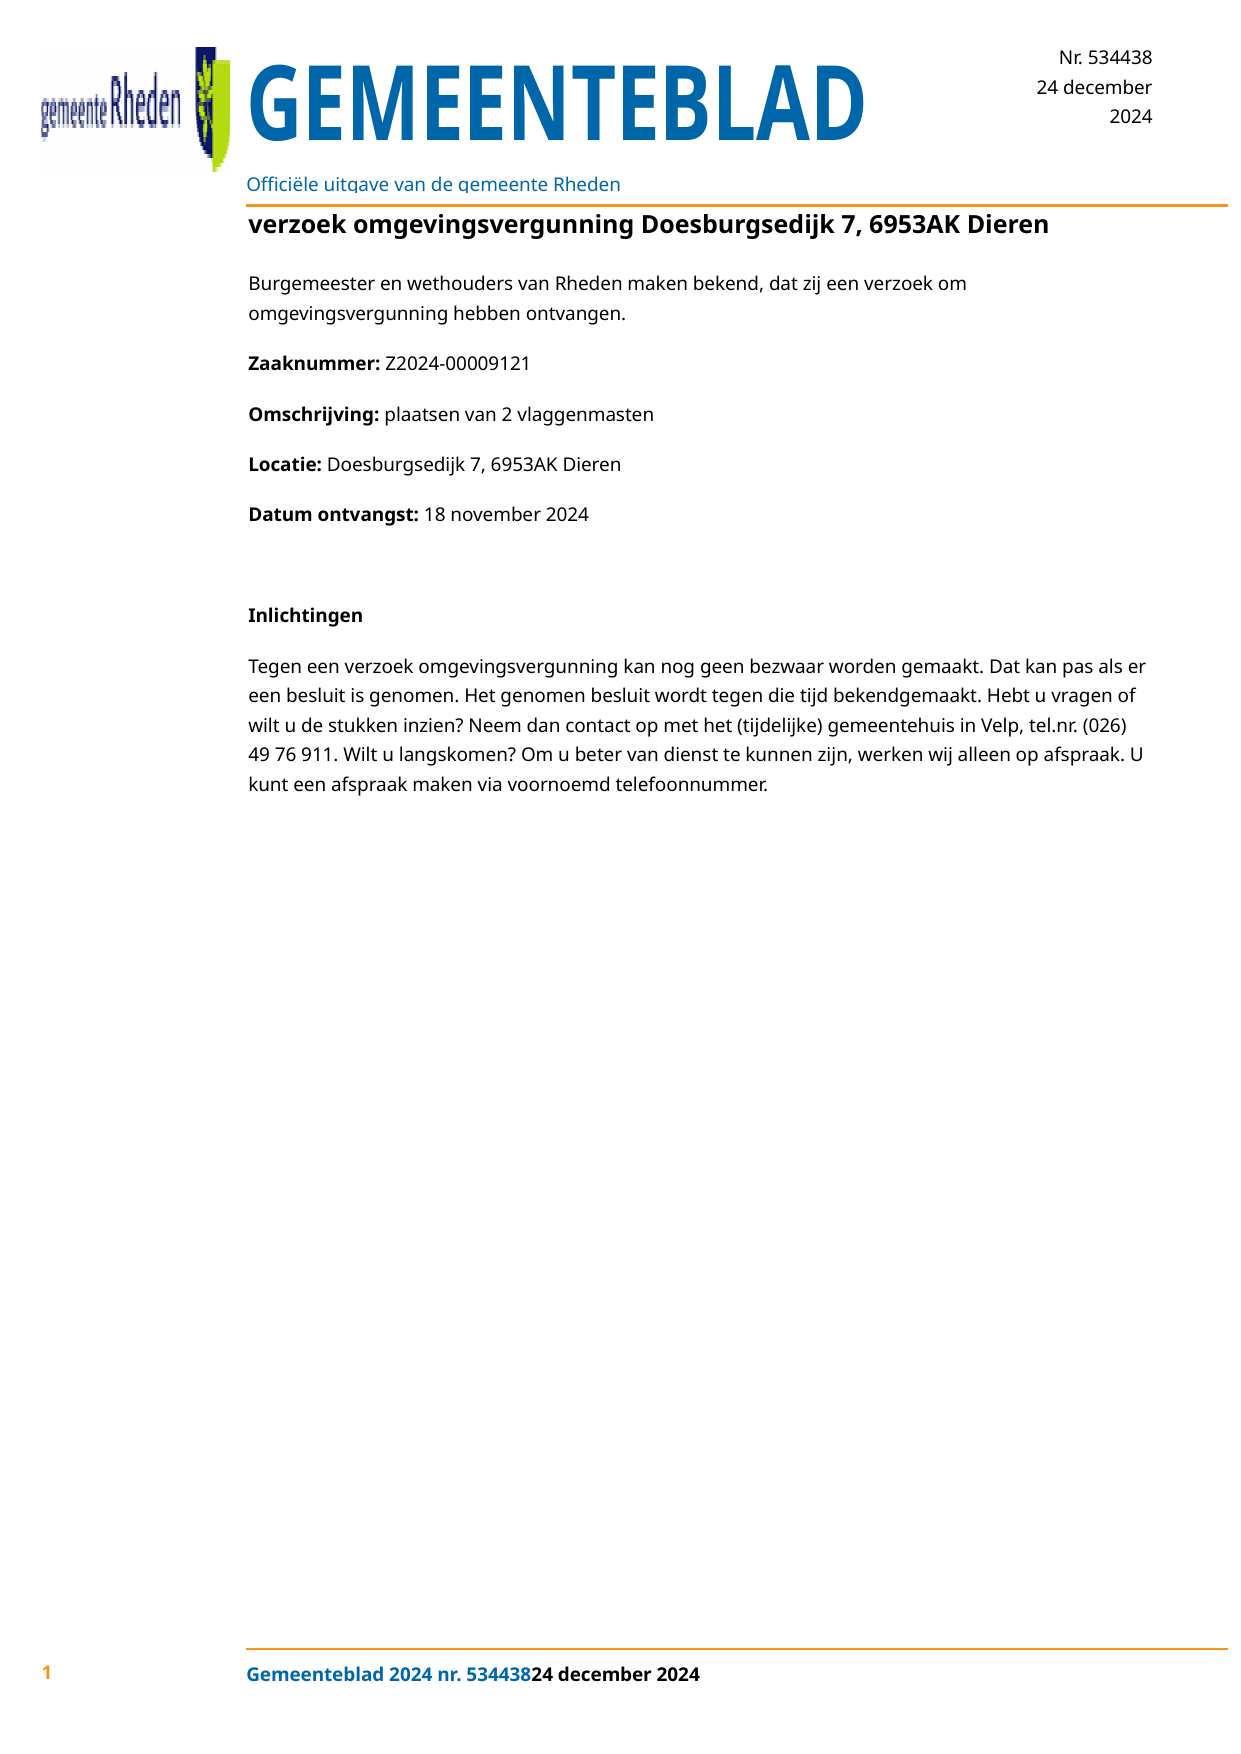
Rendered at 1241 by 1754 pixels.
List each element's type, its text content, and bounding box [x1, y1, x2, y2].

text Omschrijving: plaatsen van 2 vlaggenmasten [248, 401, 1152, 426]
text Zaaknummer: Z2024-00009121 [248, 350, 1152, 376]
picture [41, 47, 231, 172]
text Datum ontvangst: 18 november 2024 [248, 502, 1152, 527]
text Tegen een verzoek omgevingsvergunning kan nog geen bezwaar worden gemaakt. Dat kan pas als er een besluit is genomen. Het genomen besluit wordt tegen die tijd bekendgemaakt. Hebt u vragen of wilt u de stukken inzien? Neem dan contact op met het (tijdelijke) gemeentehuis in Velp, tel.nr. (026) 49 76 911. Wilt u langskomen? Om u beter van dienst te kunnen zijn, werken wij alleen op afspraak. U kunt een afspraak maken via voornoemd telefoonnummer. [248, 653, 1152, 797]
text verzoek omgevingsvergunning Doesburgsedijk 7, 6953AK Dieren [248, 207, 1152, 241]
text Burgemeester en wethouders van Rheden maken bekend, dat zij een verzoek om omgevingsvergunning hebben ontvangen. [248, 270, 1152, 326]
text Locatie: Doesburgsedijk 7, 6953AK Dieren [248, 451, 1152, 477]
text Inlichtingen [248, 602, 1152, 628]
